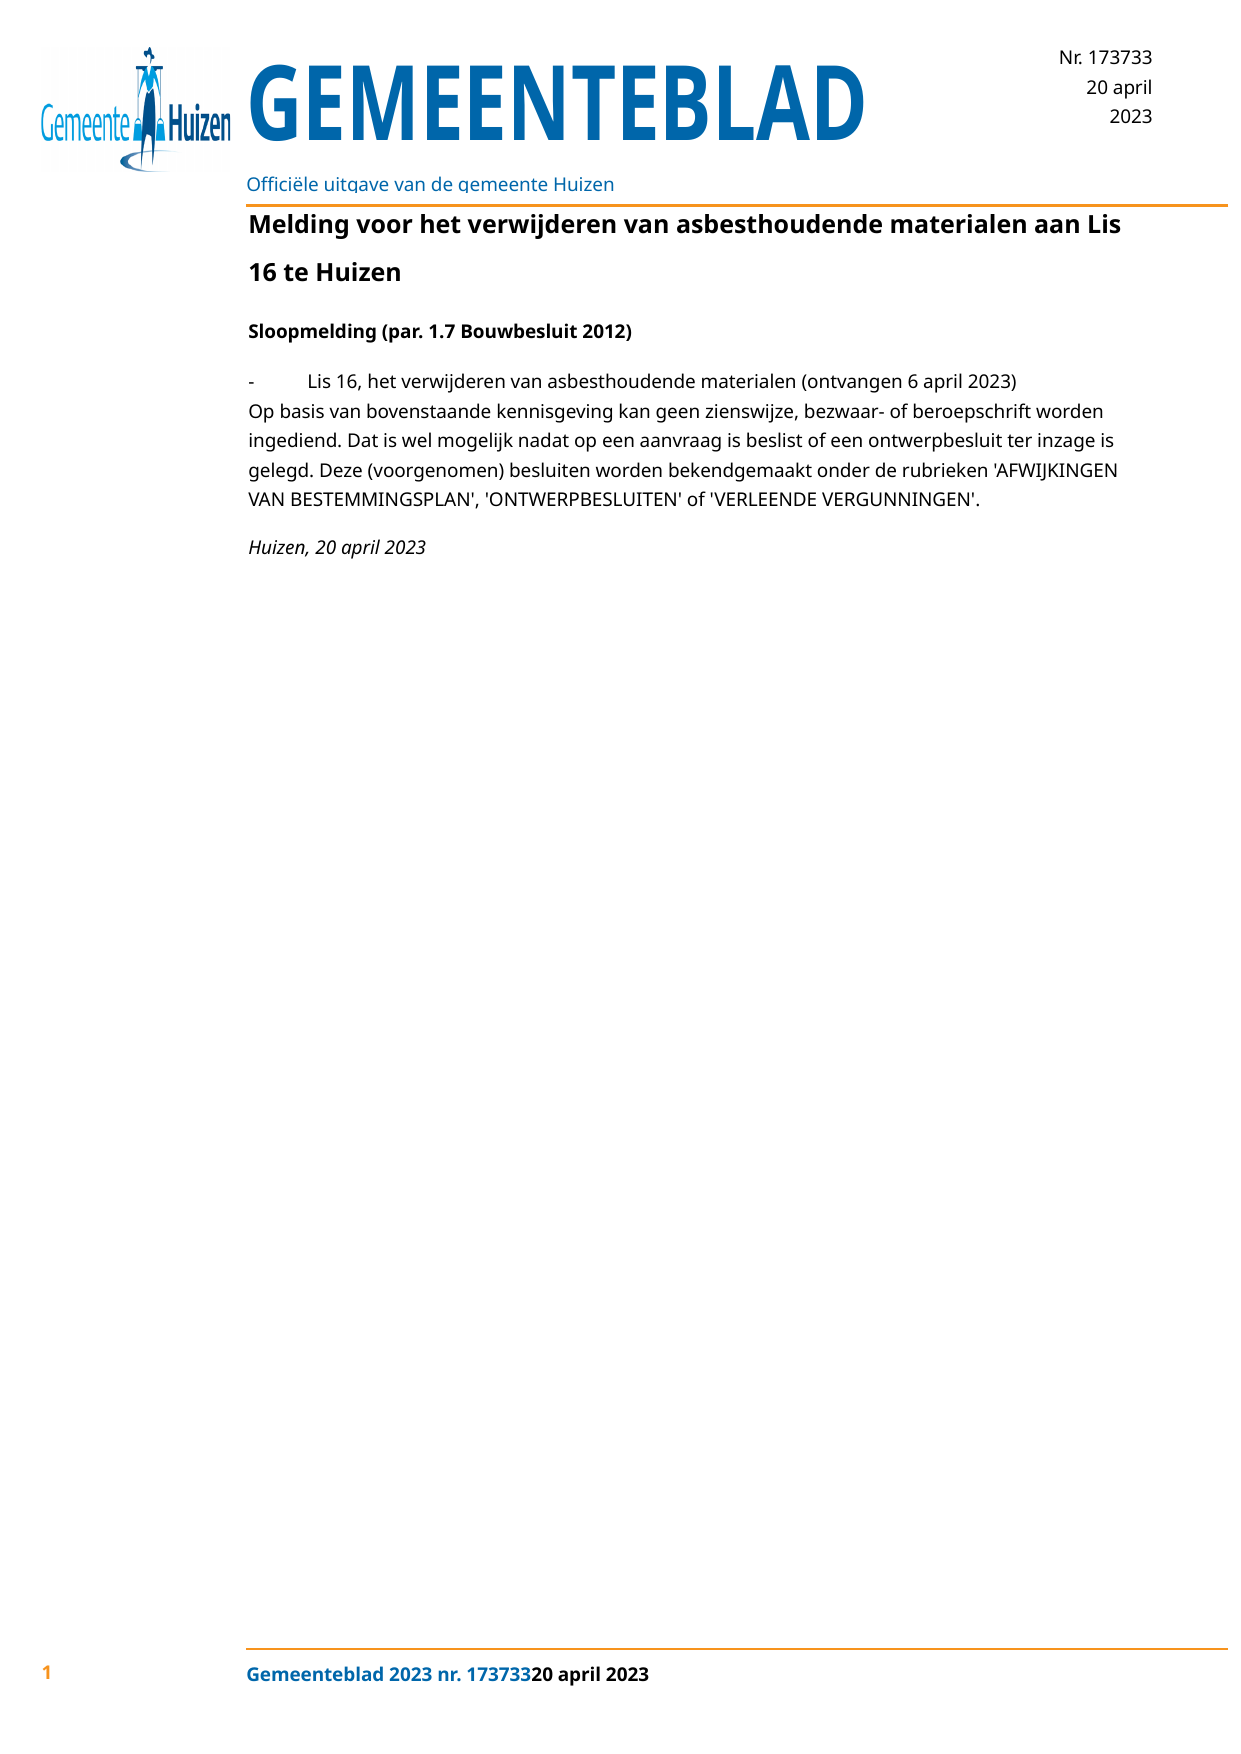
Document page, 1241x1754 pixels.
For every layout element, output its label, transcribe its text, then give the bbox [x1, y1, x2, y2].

text Sloopmelding (par. 1.7 Bouwbesluit 2012) [248, 318, 1152, 344]
list Lis 16, het verwijderen van asbesthoudende materialen (ontvangen 6 april 2023) [248, 368, 1152, 394]
text Melding voor het verwijderen van asbesthoudende materialen aan Lis 16 te Huizen [248, 207, 1152, 288]
picture [41, 47, 231, 172]
text Op basis van bovenstaande kennisgeving kan geen zienswijze, bezwaar- of beroepschrift worden ingediend. Dat is wel mogelijk nadat op een aanvraag is beslist of een ontwerpbesluit ter inzage is gelegd. Deze (voorgenomen) besluiten worden bekendgemaakt onder de rubrieken 'AFWIJKINGEN VAN BESTEMMINGSPLAN', 'ONTWERPBESLUITEN' of 'VERLEENDE VERGUNNINGEN'. [248, 398, 1152, 512]
text Huizen, 20 april 2023 [248, 534, 1152, 560]
